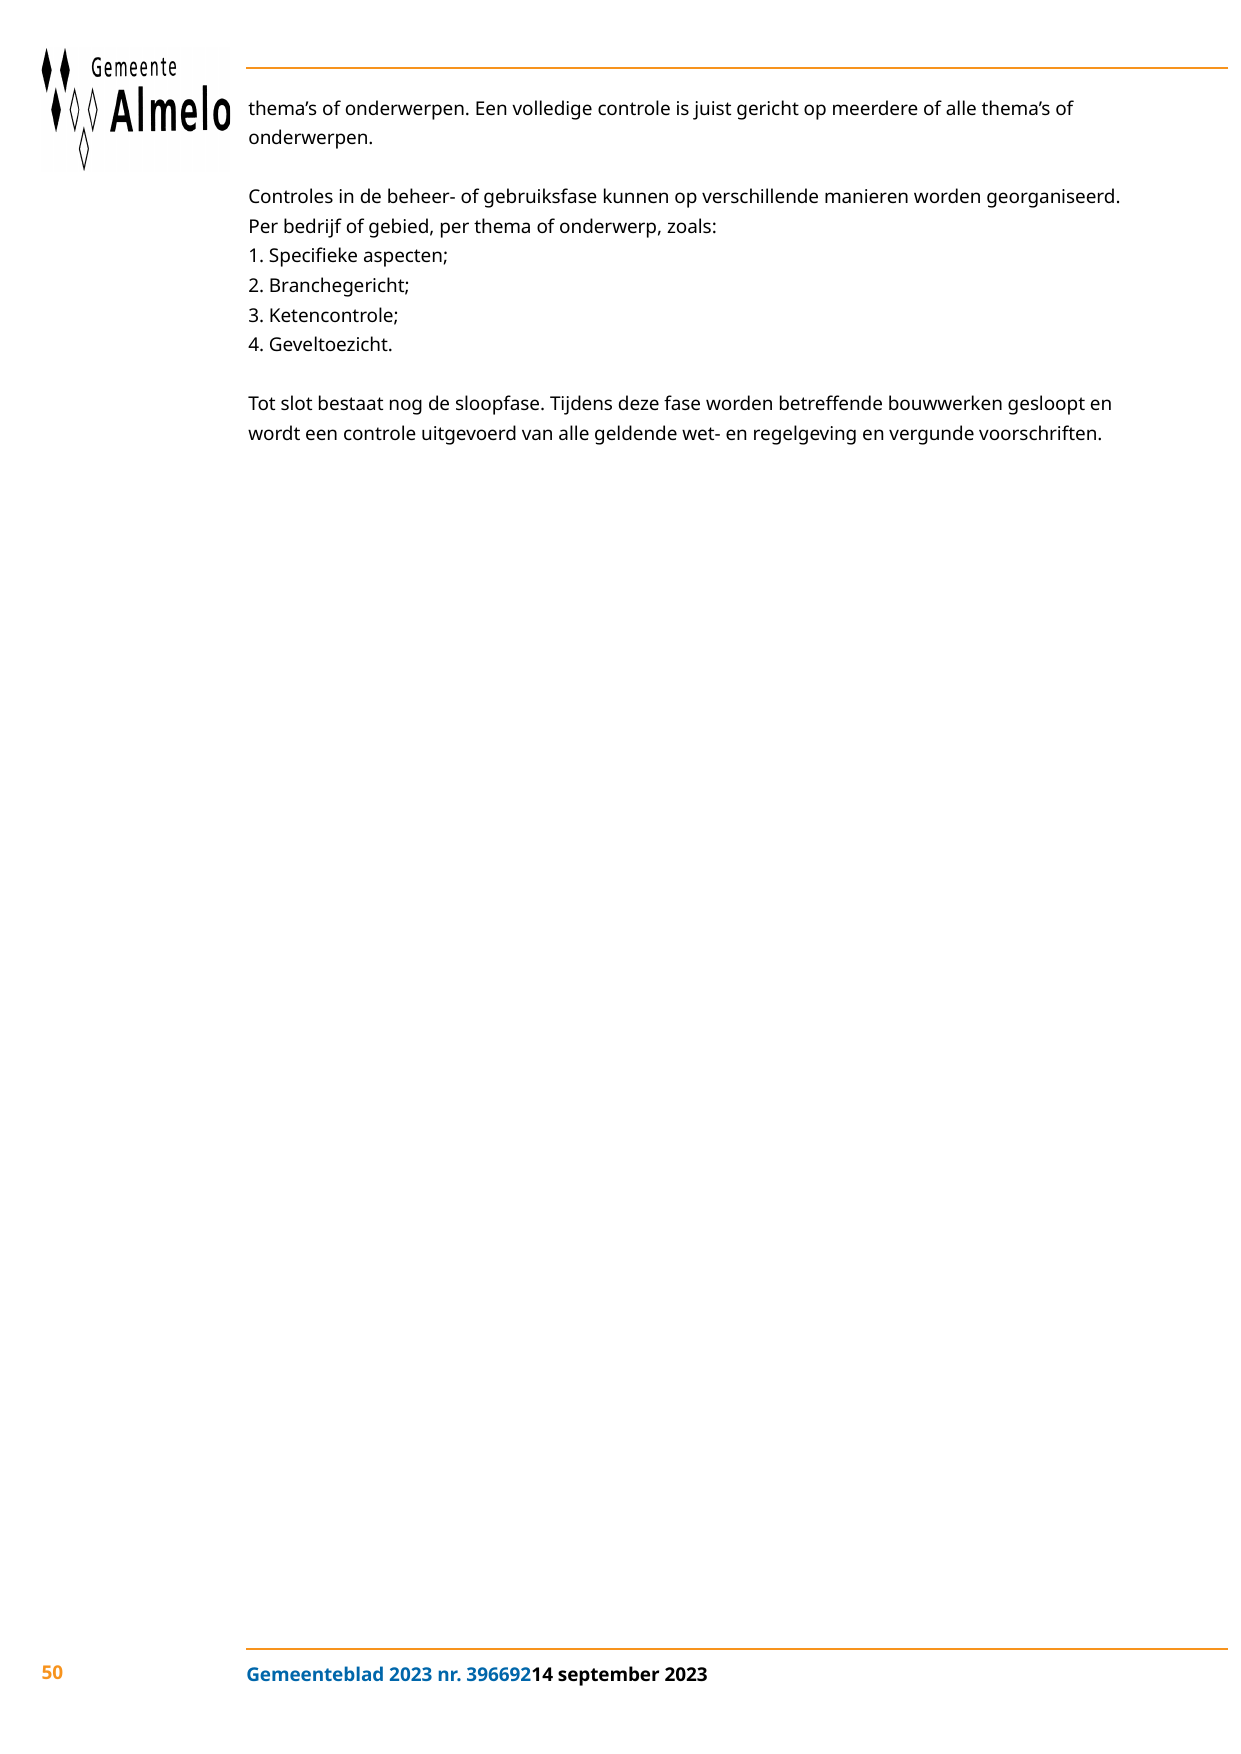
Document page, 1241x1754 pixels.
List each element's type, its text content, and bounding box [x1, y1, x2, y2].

text thema’s of onderwerpen. Een volledige controle is juist gericht op meerdere of alle thema’s of onderwerpen. [248, 95, 1152, 150]
text 1. Specifieke aspecten; [248, 243, 1152, 268]
picture [41, 47, 231, 172]
text 3. Ketencontrole; [248, 302, 1152, 328]
text 4. Geveltoezicht. [248, 331, 1152, 357]
text Tot slot bestaat nog de sloopfase. Tijdens deze fase worden betreffende bouwwerken gesloopt en wordt een controle uitgevoerd van alle geldende wet- en regelgeving en vergunde voorschriften. [248, 391, 1152, 446]
text 2. Branchegericht; [248, 272, 1152, 298]
text Controles in de beheer- of gebruiksfase kunnen op verschillende manieren worden georganiseerd. Per bedrijf of gebied, per thema of onderwerp, zoals: [248, 183, 1152, 239]
